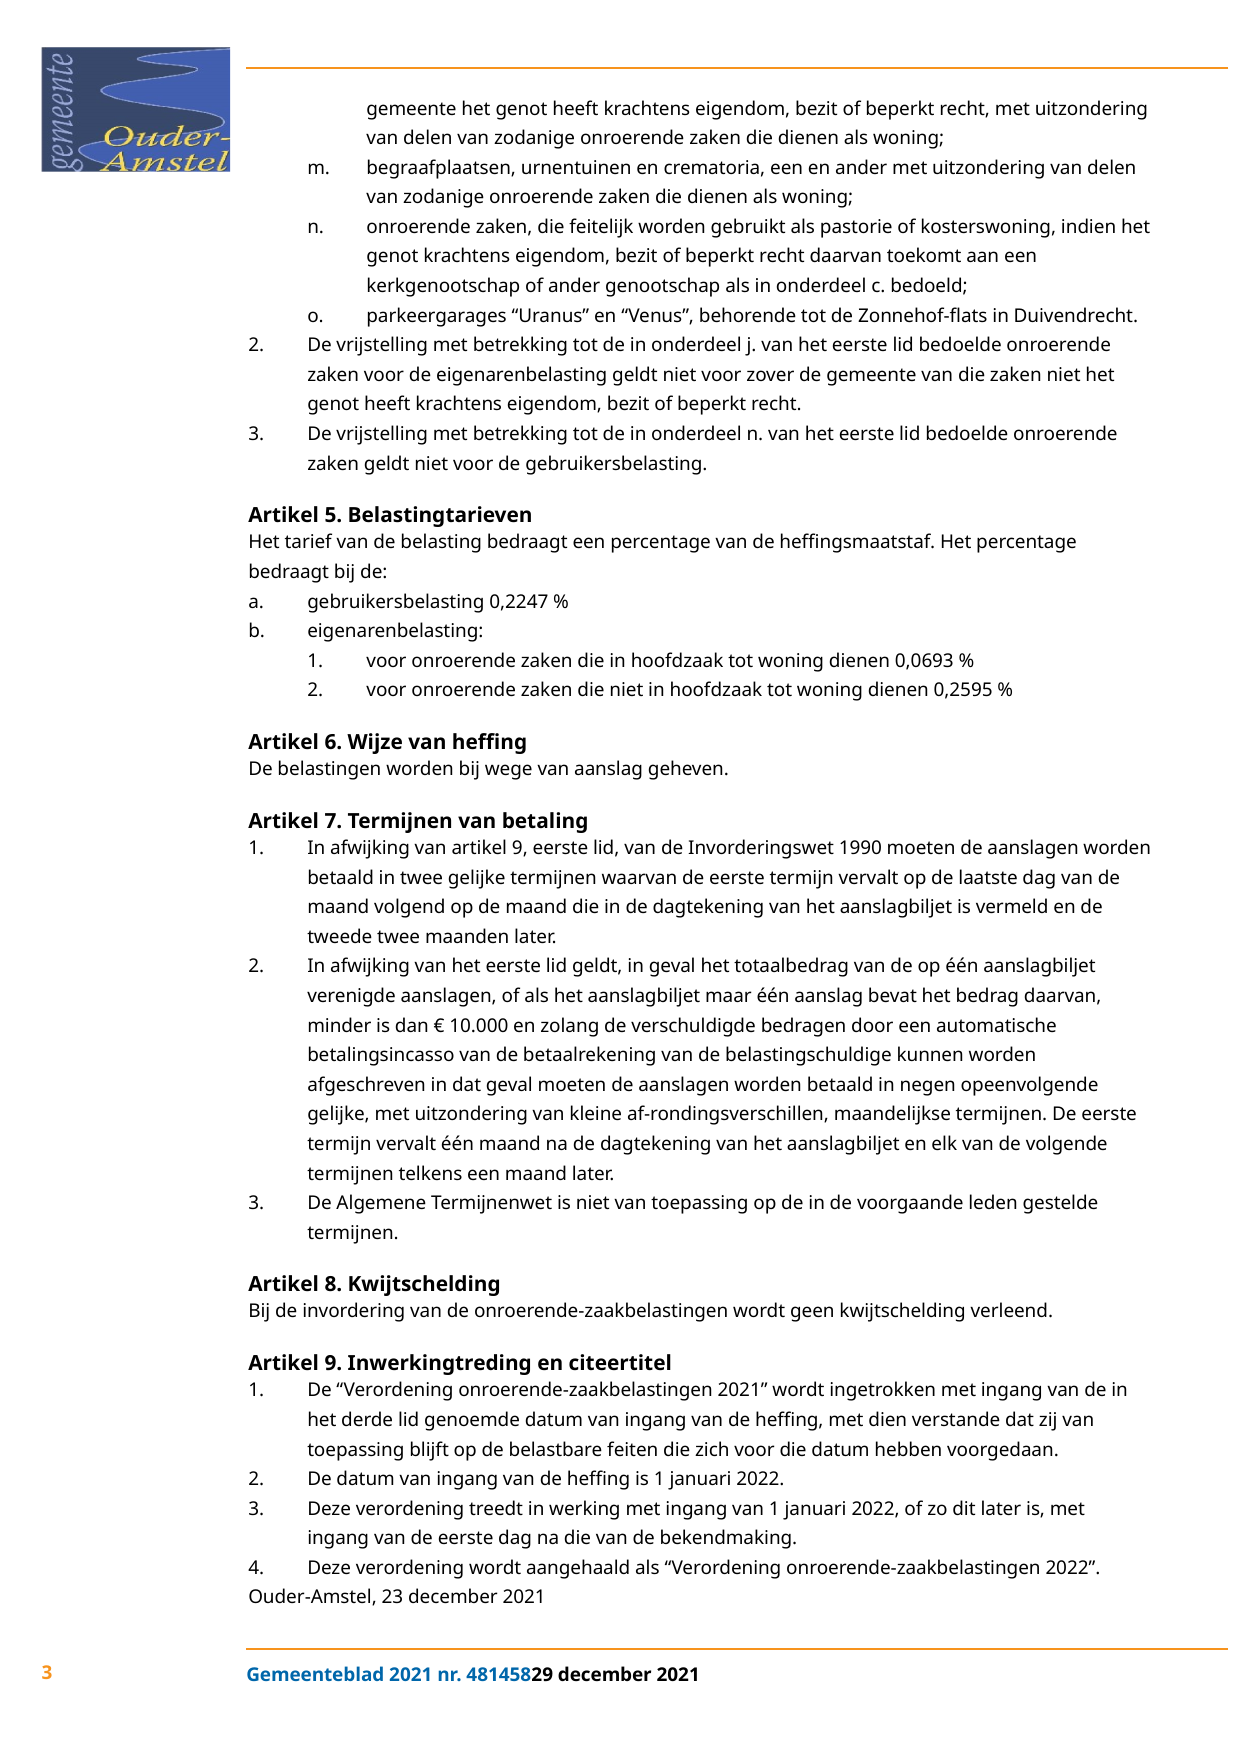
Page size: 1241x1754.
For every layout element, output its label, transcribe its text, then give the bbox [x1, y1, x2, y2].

text Artikel 8. Kwijtschelding [248, 1269, 1152, 1298]
picture [41, 47, 231, 172]
list eigenarenbelasting: [248, 617, 1152, 643]
list gebruikersbelasting 0,2247 % [248, 588, 1152, 613]
text Ouder-Amstel, 23 december 2021 [248, 1584, 1152, 1609]
text Artikel 9. Inwerkingtreding en citeertitel [248, 1348, 1152, 1377]
list In afwijking van artikel 9, eerste lid, van de Invorderingswet 1990 moeten de aanslagen worden betaald in twee gelijke termijnen waarvan de eerste termijn vervalt op de laatste dag van de maand volgend op de maand die in de dagtekening van het aanslagbiljet is vermeld en de tweede twee maanden later. [248, 834, 1152, 949]
text Bij de invordering van de onroerende-zaakbelastingen wordt geen kwijtschelding verleend. [248, 1298, 1152, 1323]
text Het tarief van de belasting bedraagt een percentage van de heffingsmaatstaf. Het percentage bedraagt bij de: [248, 529, 1152, 584]
list In afwijking van het eerste lid geldt, in geval het totaalbedrag van de op één aanslagbiljet verenigde aanslagen, of als het aanslagbiljet maar één aanslag bevat het bedrag daarvan, minder is dan € 10.000 en zolang de verschuldigde bedragen door een automatische betalingsincasso van de betaalrekening van de belastingschuldige kunnen worden afgeschreven in dat geval moeten de aanslagen worden betaald in negen opeenvolgende gelijke, met uitzondering van kleine af-rondingsverschillen, maandelijkse termijnen. De eerste termijn vervalt één maand na de dagtekening van het aanslagbiljet en elk van de volgende termijnen telkens een maand later. [248, 953, 1152, 1185]
list De vrijstelling met betrekking tot de in onderdeel j. van het eerste lid bedoelde onroerende zaken voor de eigenarenbelasting geldt niet voor zover de gemeente van die zaken niet het genot heeft krachtens eigendom, bezit of beperkt recht. [248, 331, 1152, 416]
text Artikel 6. Wijze van heffing [248, 727, 1152, 755]
list Deze verordening treedt in werking met ingang van 1 januari 2022, of zo dit later is, met ingang van de eerste dag na die van de bekendmaking. [248, 1495, 1152, 1550]
text Artikel 5. Belastingtarieven [248, 500, 1152, 529]
list onroerende zaken, die feitelijk worden gebruikt als pastorie of kosterswoning, indien het genot krachtens eigendom, bezit of beperkt recht daarvan toekomt aan een kerkgenootschap of ander genootschap als in onderdeel c. bedoeld; [307, 213, 1152, 298]
text Artikel 7. Termijnen van betaling [248, 806, 1152, 834]
list Deze verordening wordt aangehaald als “Verordening onroerende-zaakbelastingen 2022”. [248, 1554, 1152, 1580]
list parkeergarages “Uranus” en “Venus”, behorende tot de Zonnehof-flats in Duivendrecht. [307, 302, 1152, 328]
list De Algemene Termijnenwet is niet van toepassing op de in de voorgaande leden gestelde termijnen. [248, 1189, 1152, 1244]
list De “Verordening onroerende-zaakbelastingen 2021” wordt ingetrokken met ingang van de in het derde lid genoemde datum van ingang van de heffing, met dien verstande dat zij van toepassing blijft op de belastbare feiten die zich voor die datum hebben voorgedaan. [248, 1377, 1152, 1461]
list De vrijstelling met betrekking tot de in onderdeel n. van het eerste lid bedoelde onroerende zaken geldt niet voor de gebruikersbelasting. [248, 420, 1152, 476]
text De belastingen worden bij wege van aanslag geheven. [248, 755, 1152, 781]
list gemeente het genot heeft krachtens eigendom, bezit of beperkt recht, met uitzondering van delen van zodanige onroerende zaken die dienen als woning; [307, 95, 1152, 150]
list voor onroerende zaken die in hoofdzaak tot woning dienen 0,0693 % [307, 647, 1152, 673]
list De datum van ingang van de heffing is 1 januari 2022. [248, 1465, 1152, 1491]
list begraafplaatsen, urnentuinen en crematoria, een en ander met uitzondering van delen van zodanige onroerende zaken die dienen als woning; [307, 154, 1152, 209]
list voor onroerende zaken die niet in hoofdzaak tot woning dienen 0,2595 % [307, 677, 1152, 702]
